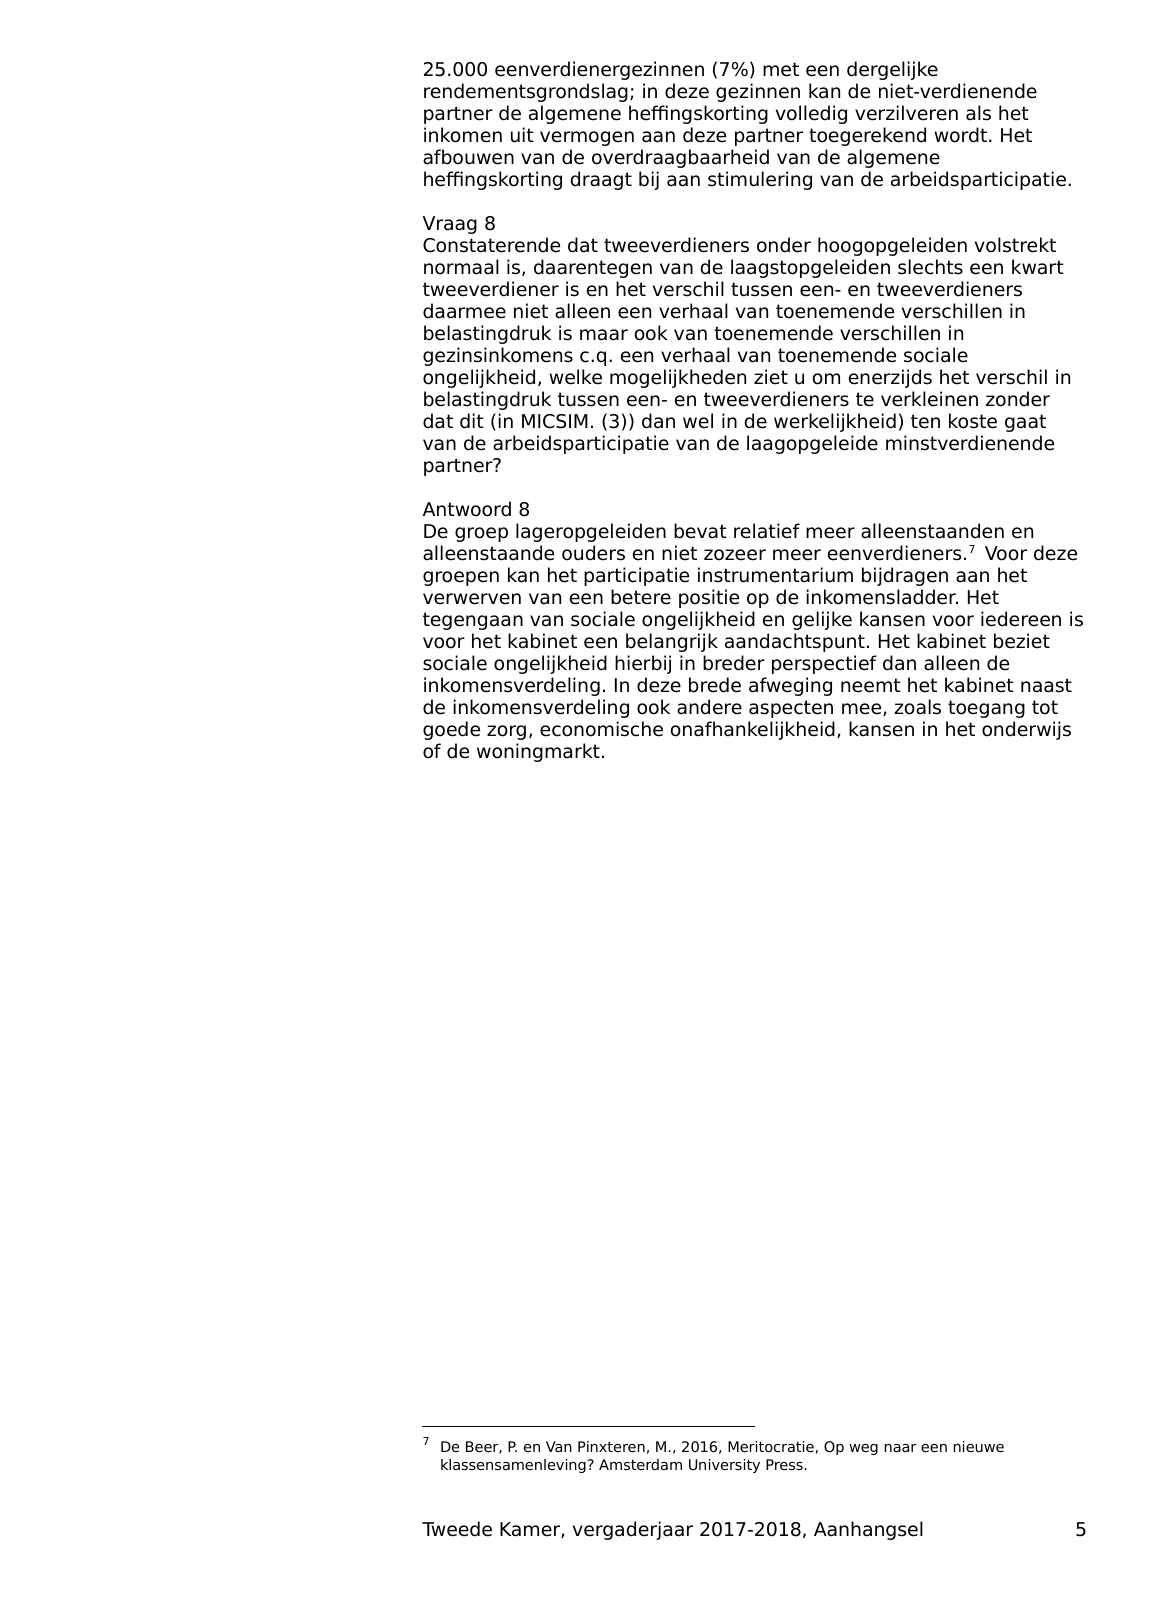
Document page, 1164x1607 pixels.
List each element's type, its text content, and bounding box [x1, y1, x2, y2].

text Vraag 8 [422, 213, 1087, 235]
text Antwoord 8 [422, 499, 1087, 521]
text De groep lageropgeleiden bevat relatief meer alleenstaanden en alleenstaande ouders en niet zozeer meer eenverdieners. Voor deze groepen kan het participatie instrumentarium bijdragen aan het verwerven van een betere positie op de inkomensladder. Het tegengaan van sociale ongelijkheid en gelijke kansen voor iedereen is voor het kabinet een belangrijk aandachtspunt. Het kabinet beziet sociale ongelijkheid hierbij in breder perspectief dan alleen de inkomensverdeling. In deze brede afweging neemt het kabinet naast de inkomensverdeling ook andere aspecten mee, zoals toegang tot goede zorg, economische onafhankelijkheid, kansen in het onderwijs of de woningmarkt. [422, 521, 1087, 763]
text De Beer, P. en Van Pinxteren, M., 2016, Meritocratie, Op weg naar een nieuwe klassensamenleving? Amsterdam University Press. [422, 1435, 1087, 1474]
text 25.000 eenverdienergezinnen (7%) met een dergelijke rendementsgrondslag; in deze gezinnen kan de niet-verdienende partner de algemene heffingskorting volledig verzilveren als het inkomen uit vermogen aan deze partner toegerekend wordt. Het afbouwen van de overdraagbaarheid van de algemene heffingskorting draagt bij aan stimulering van de arbeidsparticipatie. [422, 59, 1087, 191]
text Constaterende dat tweeverdieners onder hoogopgeleiden volstrekt normaal is, daarentegen van de laagstopgeleiden slechts een kwart tweeverdiener is en het verschil tussen een- en tweeverdieners daarmee niet alleen een verhaal van toenemende verschillen in belastingdruk is maar ook van toenemende verschillen in gezinsinkomens c.q. een verhaal van toenemende sociale ongelijkheid, welke mogelijkheden ziet u om enerzijds het verschil in belastingdruk tussen een- en tweeverdieners te verkleinen zonder dat dit (in MICSIM. (3)) dan wel in de werkelijkheid) ten koste gaat van de arbeidsparticipatie van de laagopgeleide minstverdienende partner? [422, 235, 1087, 477]
